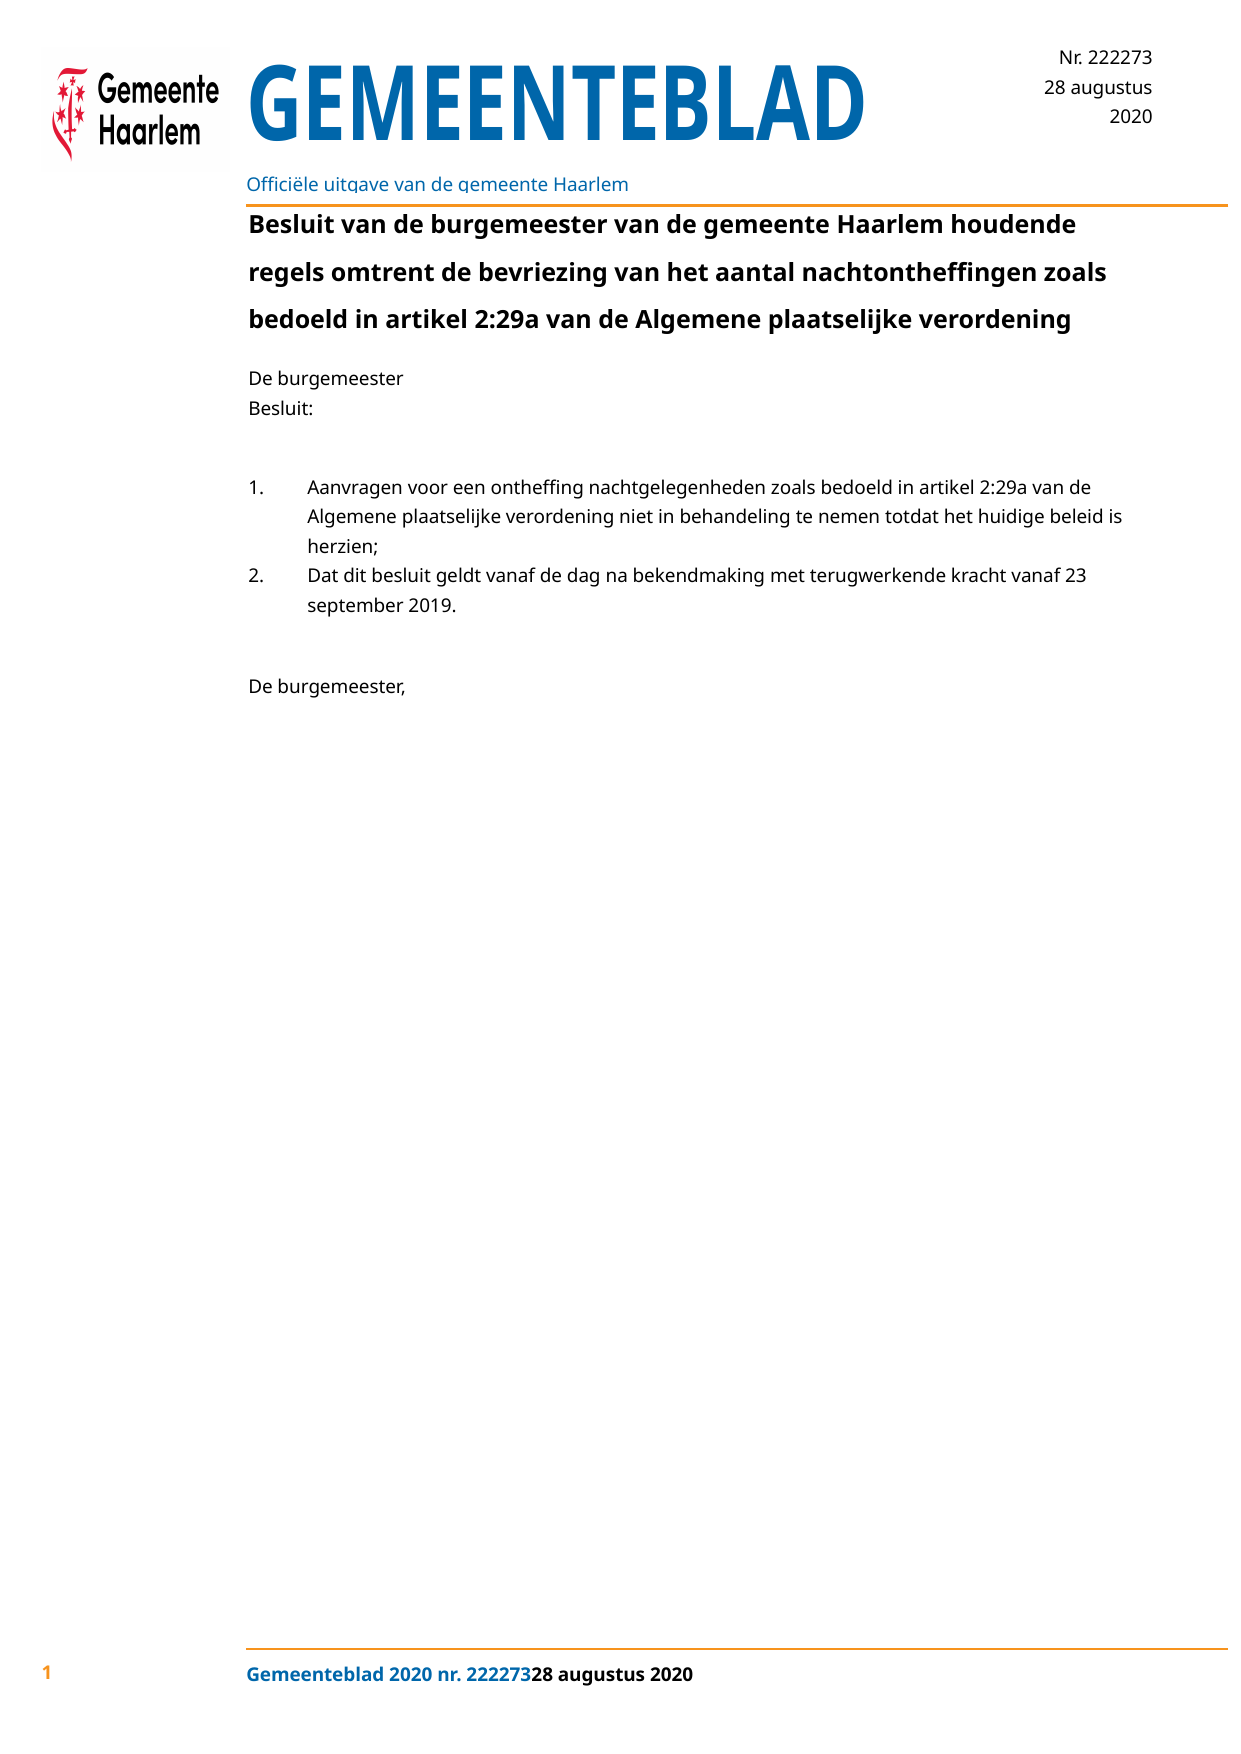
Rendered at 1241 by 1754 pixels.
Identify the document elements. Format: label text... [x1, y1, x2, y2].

text Besluit: [248, 395, 1152, 421]
list Dat dit besluit geldt vanaf de dag na bekendmaking met terugwerkende kracht vanaf 23 september 2019. [248, 563, 1152, 618]
text De burgemeester, [248, 673, 1152, 699]
list Aanvragen voor een ontheffing nachtgelegenheden zoals bedoeld in artikel 2:29a van de Algemene plaatselijke verordening niet in behandeling te nemen totdat het huidige beleid is herzien; [248, 474, 1152, 559]
text Besluit van de burgemeester van de gemeente Haarlem houdende regels omtrent de bevriezing van het aantal nachtontheffingen zoals bedoeld in artikel 2:29a van de Algemene plaatselijke verordening [248, 207, 1152, 336]
text De burgemeester [248, 366, 1152, 391]
picture [41, 47, 231, 172]
